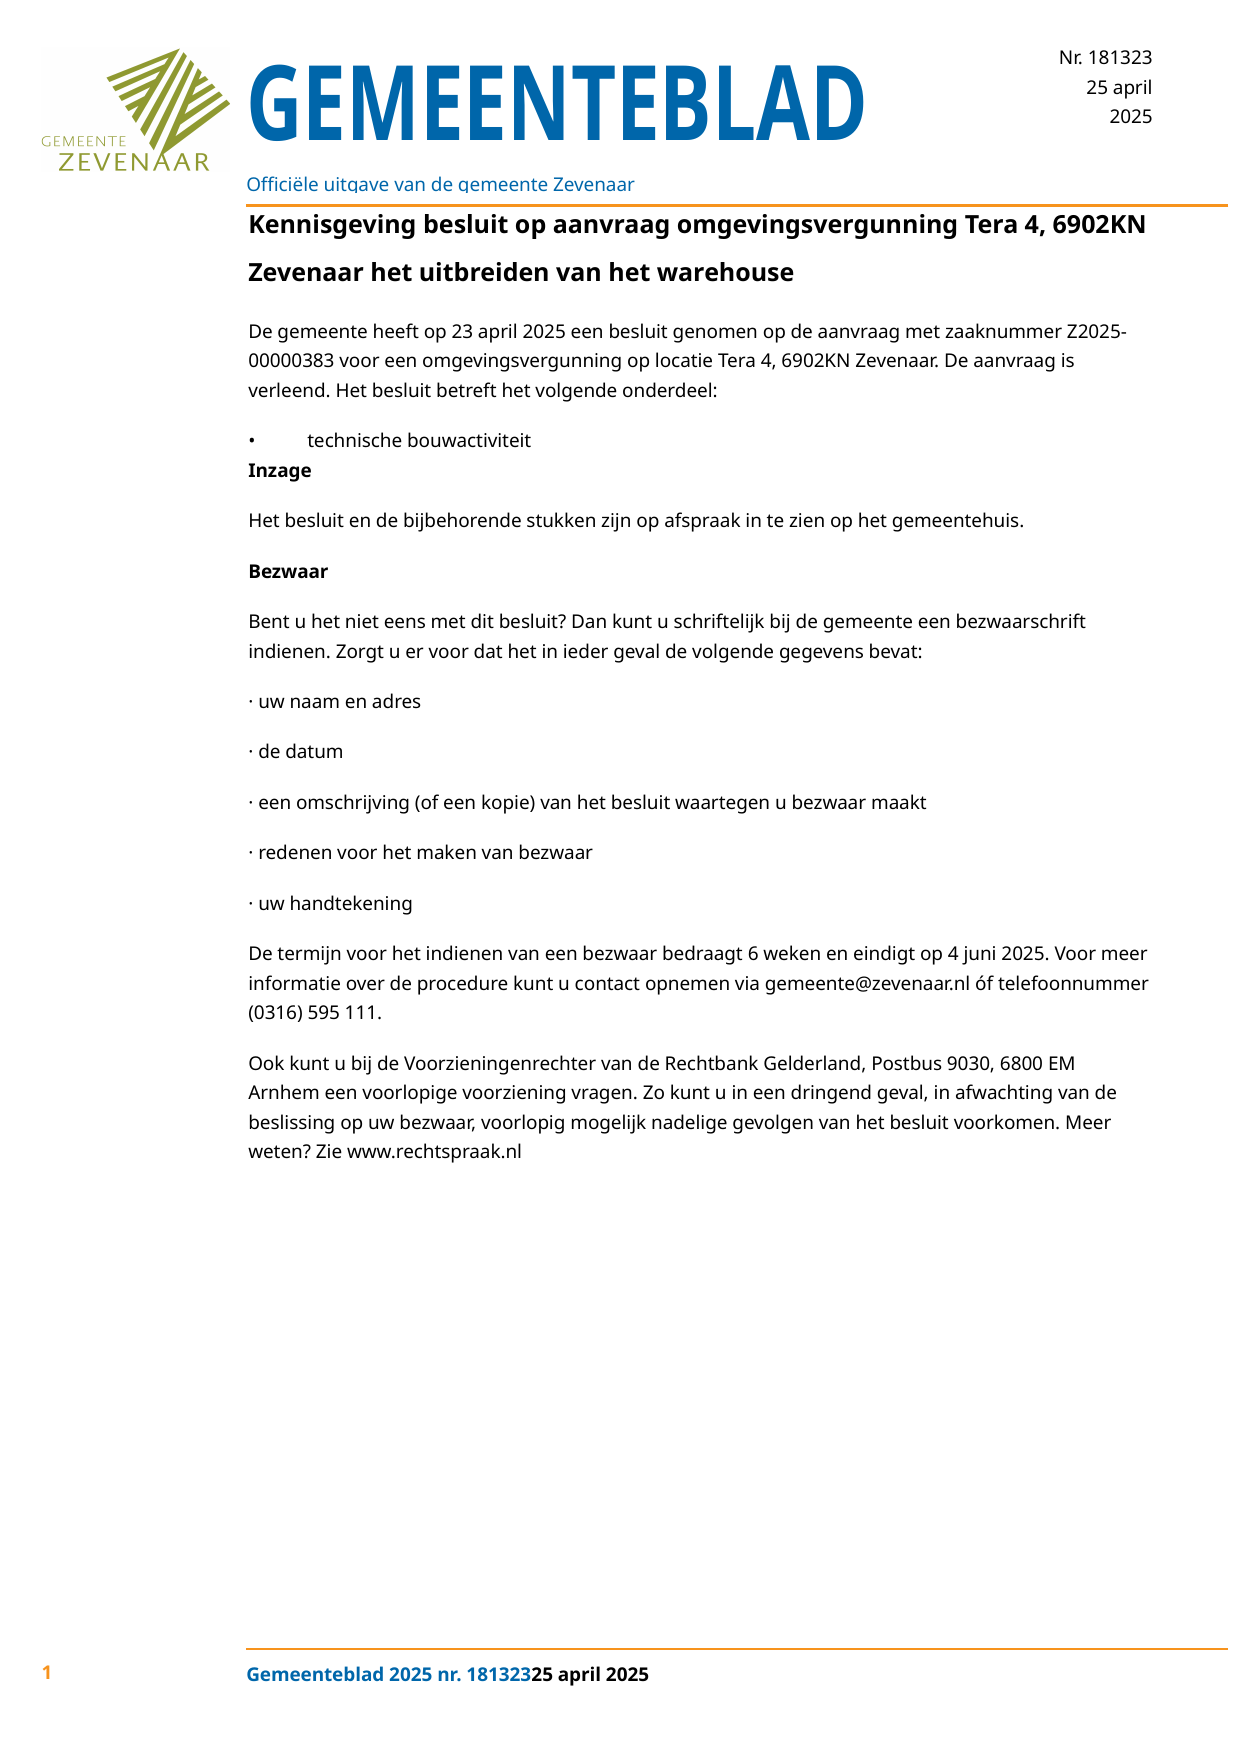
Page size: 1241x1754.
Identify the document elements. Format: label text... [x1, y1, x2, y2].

text · uw handtekening [248, 890, 1152, 916]
text Kennisgeving besluit op aanvraag omgevingsvergunning Tera 4, 6902KN Zevenaar het uitbreiden van het warehouse [248, 207, 1152, 288]
text De gemeente heeft op 23 april 2025 een besluit genomen op de aanvraag met zaaknummer Z2025-00000383 voor een omgevingsvergunning op locatie Tera 4, 6902KN Zevenaar. De aanvraag is verleend. Het besluit betreft het volgende onderdeel: [248, 318, 1152, 403]
text · de datum [248, 739, 1152, 764]
text De termijn voor het indienen van een bezwaar bedraagt 6 weken en eindigt op 4 juni 2025. Voor meer informatie over de procedure kunt u contact opnemen via gemeente@zevenaar.nl óf telefoonnummer (0316) 595 111. [248, 940, 1152, 1025]
text Ook kunt u bij de Voorzieningenrechter van de Rechtbank Gelderland, Postbus 9030, 6800 EM Arnhem een voorlopige voorziening vragen. Zo kunt u in een dringend geval, in afwachting van de beslissing op uw bezwaar, voorlopig mogelijk nadelige gevolgen van het besluit voorkomen. Meer weten? Zie www.rechtspraak.nl [248, 1050, 1152, 1164]
text · uw naam en adres [248, 688, 1152, 714]
picture [41, 47, 231, 172]
text Bent u het niet eens met dit besluit? Dan kunt u schriftelijk bij de gemeente een bezwaarschrift indienen. Zorgt u er voor dat het in ieder geval de volgende gegevens bevat: [248, 608, 1152, 664]
list technische bouwactiviteit [248, 427, 1152, 453]
text Inzage [248, 457, 1152, 483]
text · redenen voor het maken van bezwaar [248, 839, 1152, 865]
text Het besluit en de bijbehorende stukken zijn op afspraak in te zien op het gemeentehuis. [248, 507, 1152, 533]
text · een omschrijving (of een kopie) van het besluit waartegen u bezwaar maakt [248, 789, 1152, 815]
text Bezwaar [248, 558, 1152, 584]
